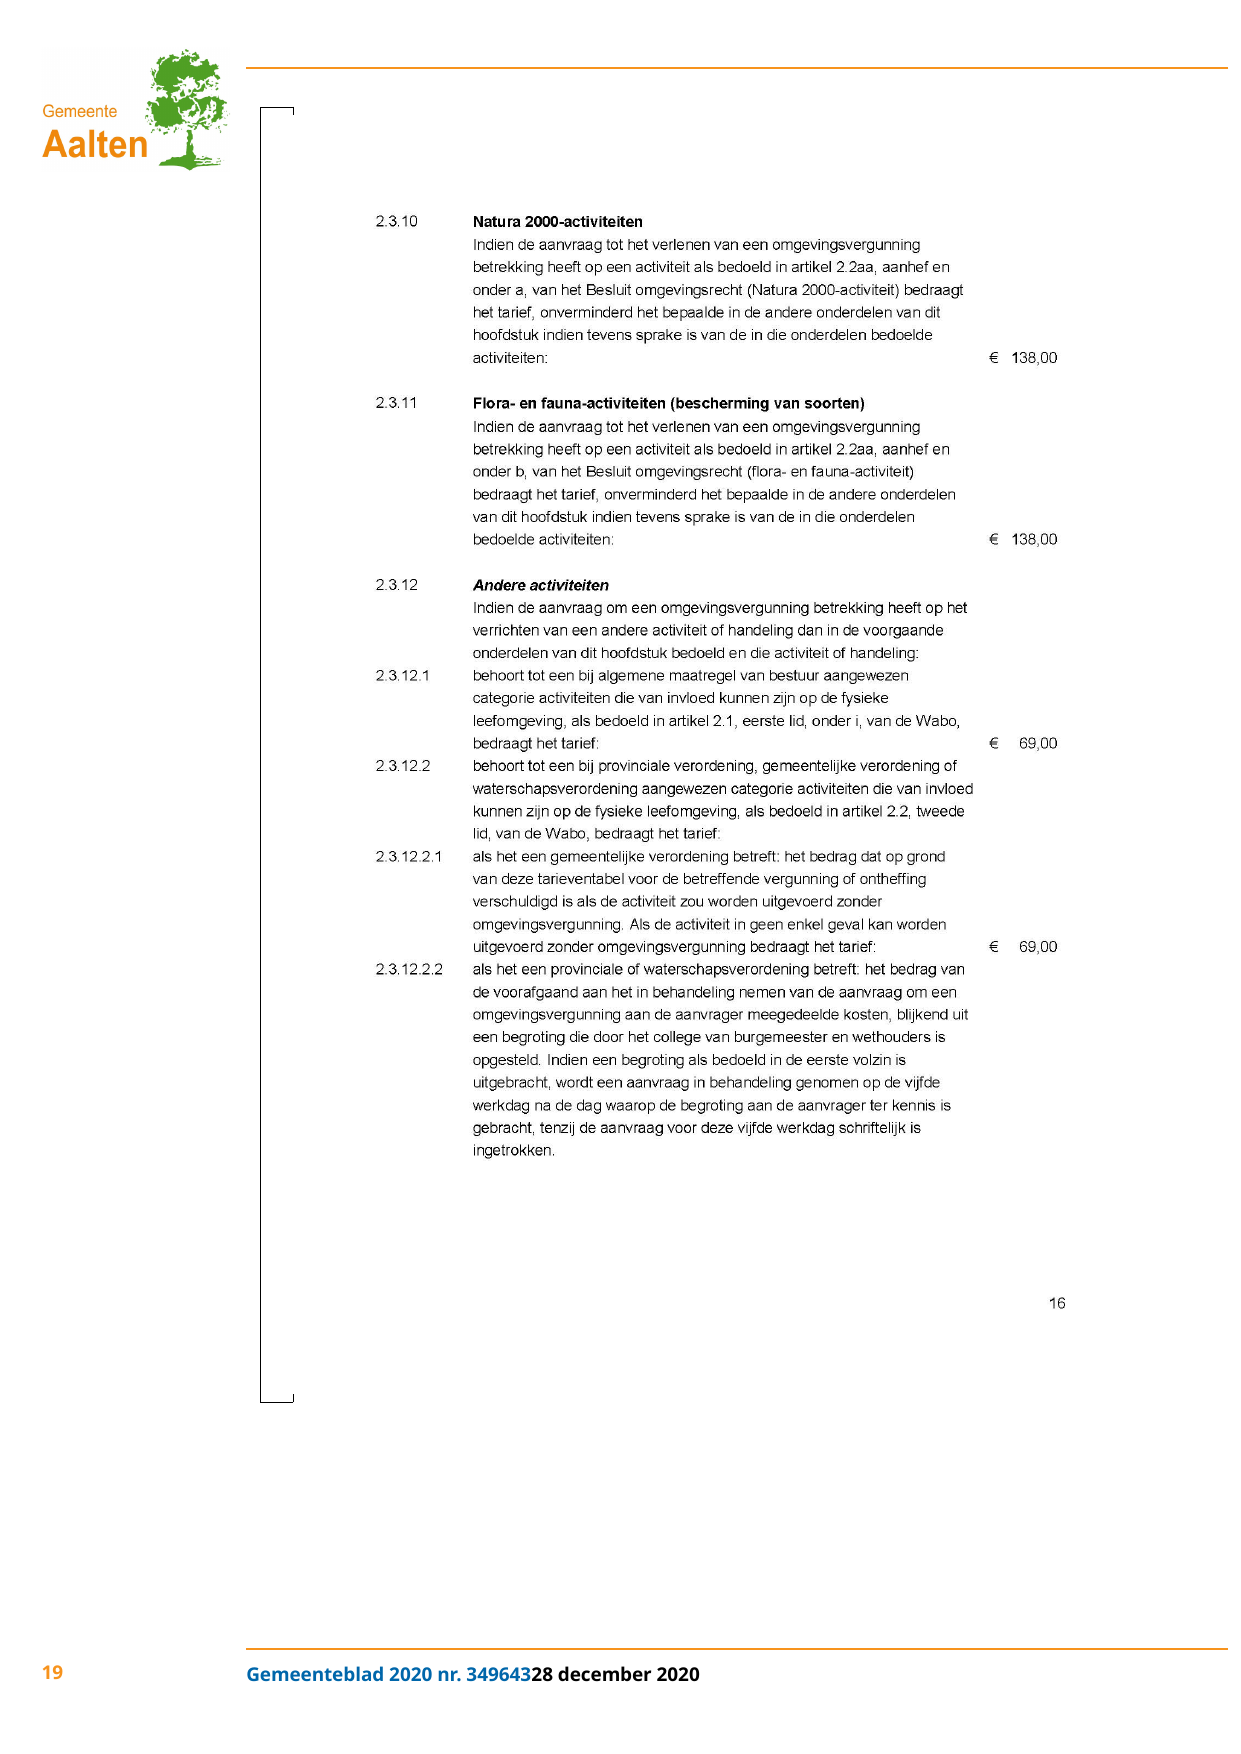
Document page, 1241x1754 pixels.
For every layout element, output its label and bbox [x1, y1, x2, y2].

picture [41, 47, 231, 172]
picture [268, 115, 1173, 1394]
